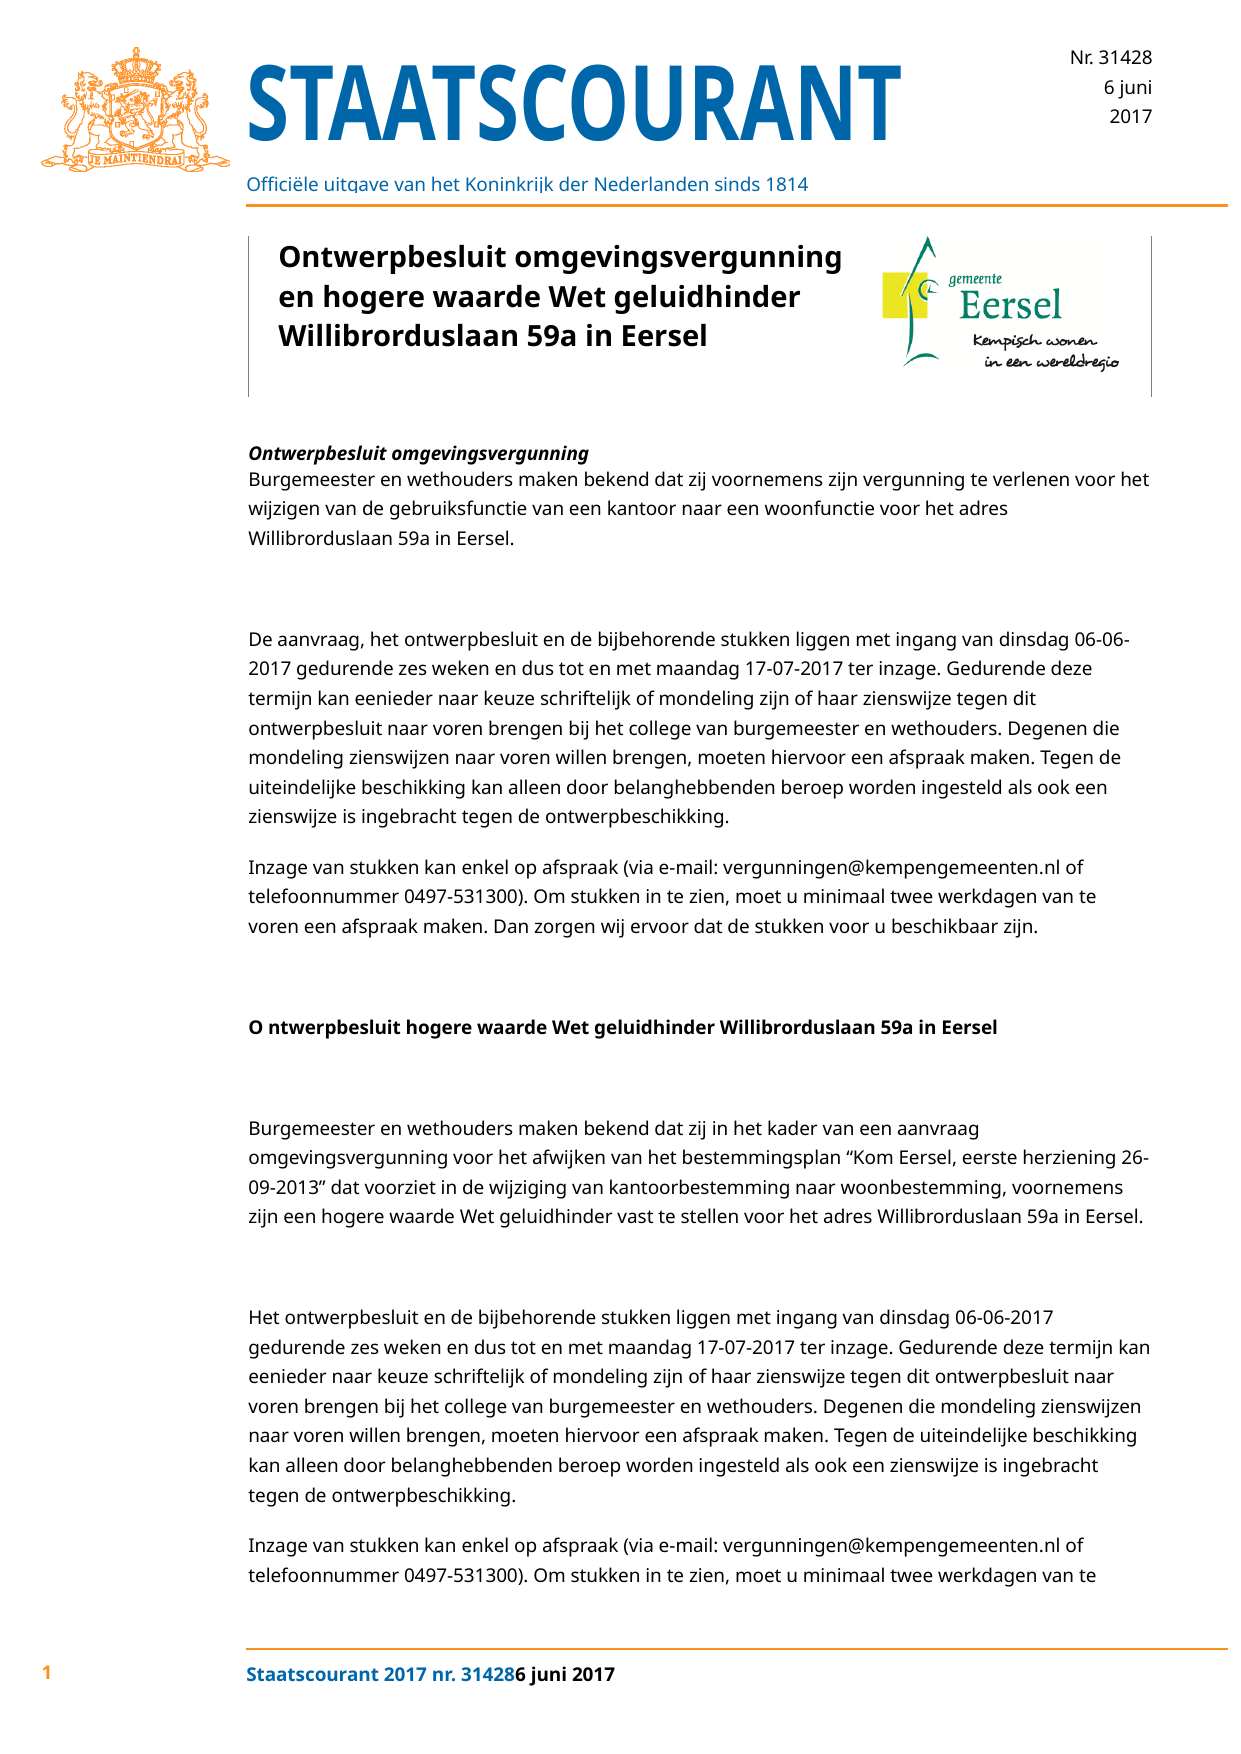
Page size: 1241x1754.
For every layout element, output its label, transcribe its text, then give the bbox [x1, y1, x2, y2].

text Burgemeester en wethouders maken bekend dat zij in het kader van een aanvraag omgevingsvergunning voor het afwijken van het bestemmingsplan “Kom Eersel, eerste herziening 26-09-2013” dat voorziet in de wijziging van kantoorbestemming naar woonbestemming, voornemens zijn een hogere waarde Wet geluidhinder vast te stellen voor het adres Willibrorduslaan 59a in Eersel. [248, 1115, 1152, 1229]
table_header Ontwerpbesluit omgevingsvergunning en hogere waarde Wet geluidhinder Willibrorduslaan 59a in Eersel [249, 236, 850, 397]
text O ntwerpbesluit hogere waarde Wet geluidhinder Willibrorduslaan 59a in Eersel [248, 1014, 1152, 1039]
table_header [850, 236, 1151, 397]
picture [41, 47, 231, 172]
text Inzage van stukken kan enkel op afspraak (via e-mail: vergunningen@kempengemeenten.nl of telefoonnummer 0497-531300). Om stukken in te zien, moet u minimaal twee werkdagen van te voren een afspraak maken. Dan zorgen wij ervoor dat de stukken voor u beschikbaar zijn. [248, 854, 1152, 939]
text Burgemeester en wethouders maken bekend dat zij voornemens zijn vergunning te verlenen voor het wijzigen van de gebruiksfunctie van een kantoor naar een woonfunctie voor het adres Willibrorduslaan 59a in Eersel. [248, 466, 1152, 551]
picture [882, 236, 1119, 372]
text Het ontwerpbesluit en de bijbehorende stukken liggen met ingang van dinsdag 06-06-2017 gedurende zes weken en dus tot en met maandag 17-07-2017 ter inzage. Gedurende deze termijn kan eenieder naar keuze schriftelijk of mondeling zijn of haar zienswijze tegen dit ontwerpbesluit naar voren brengen bij het college van burgemeester en wethouders. Degenen die mondeling zienswijzen naar voren willen brengen, moeten hiervoor een afspraak maken. Tegen de uiteindelijke beschikking kan alleen door belanghebbenden beroep worden ingesteld als ook een zienswijze is ingebracht tegen de ontwerpbeschikking. [248, 1304, 1152, 1507]
text Inzage van stukken kan enkel op afspraak (via e-mail: vergunningen@kempengemeenten.nl of telefoonnummer 0497-531300). Om stukken in te zien, moet u minimaal twee werkdagen van te [248, 1532, 1152, 1587]
text Ontwerpbesluit omgevingsvergunning [248, 440, 1152, 466]
text De aanvraag, het ontwerpbesluit en de bijbehorende stukken liggen met ingang van dinsdag 06-06-2017 gedurende zes weken en dus tot en met maandag 17-07-2017 ter inzage. Gedurende deze termijn kan eenieder naar keuze schriftelijk of mondeling zijn of haar zienswijze tegen dit ontwerpbesluit naar voren brengen bij het college van burgemeester en wethouders. Degenen die mondeling zienswijzen naar voren willen brengen, moeten hiervoor een afspraak maken. Tegen de uiteindelijke beschikking kan alleen door belanghebbenden beroep worden ingesteld als ook een zienswijze is ingebracht tegen de ontwerpbeschikking. [248, 626, 1152, 829]
